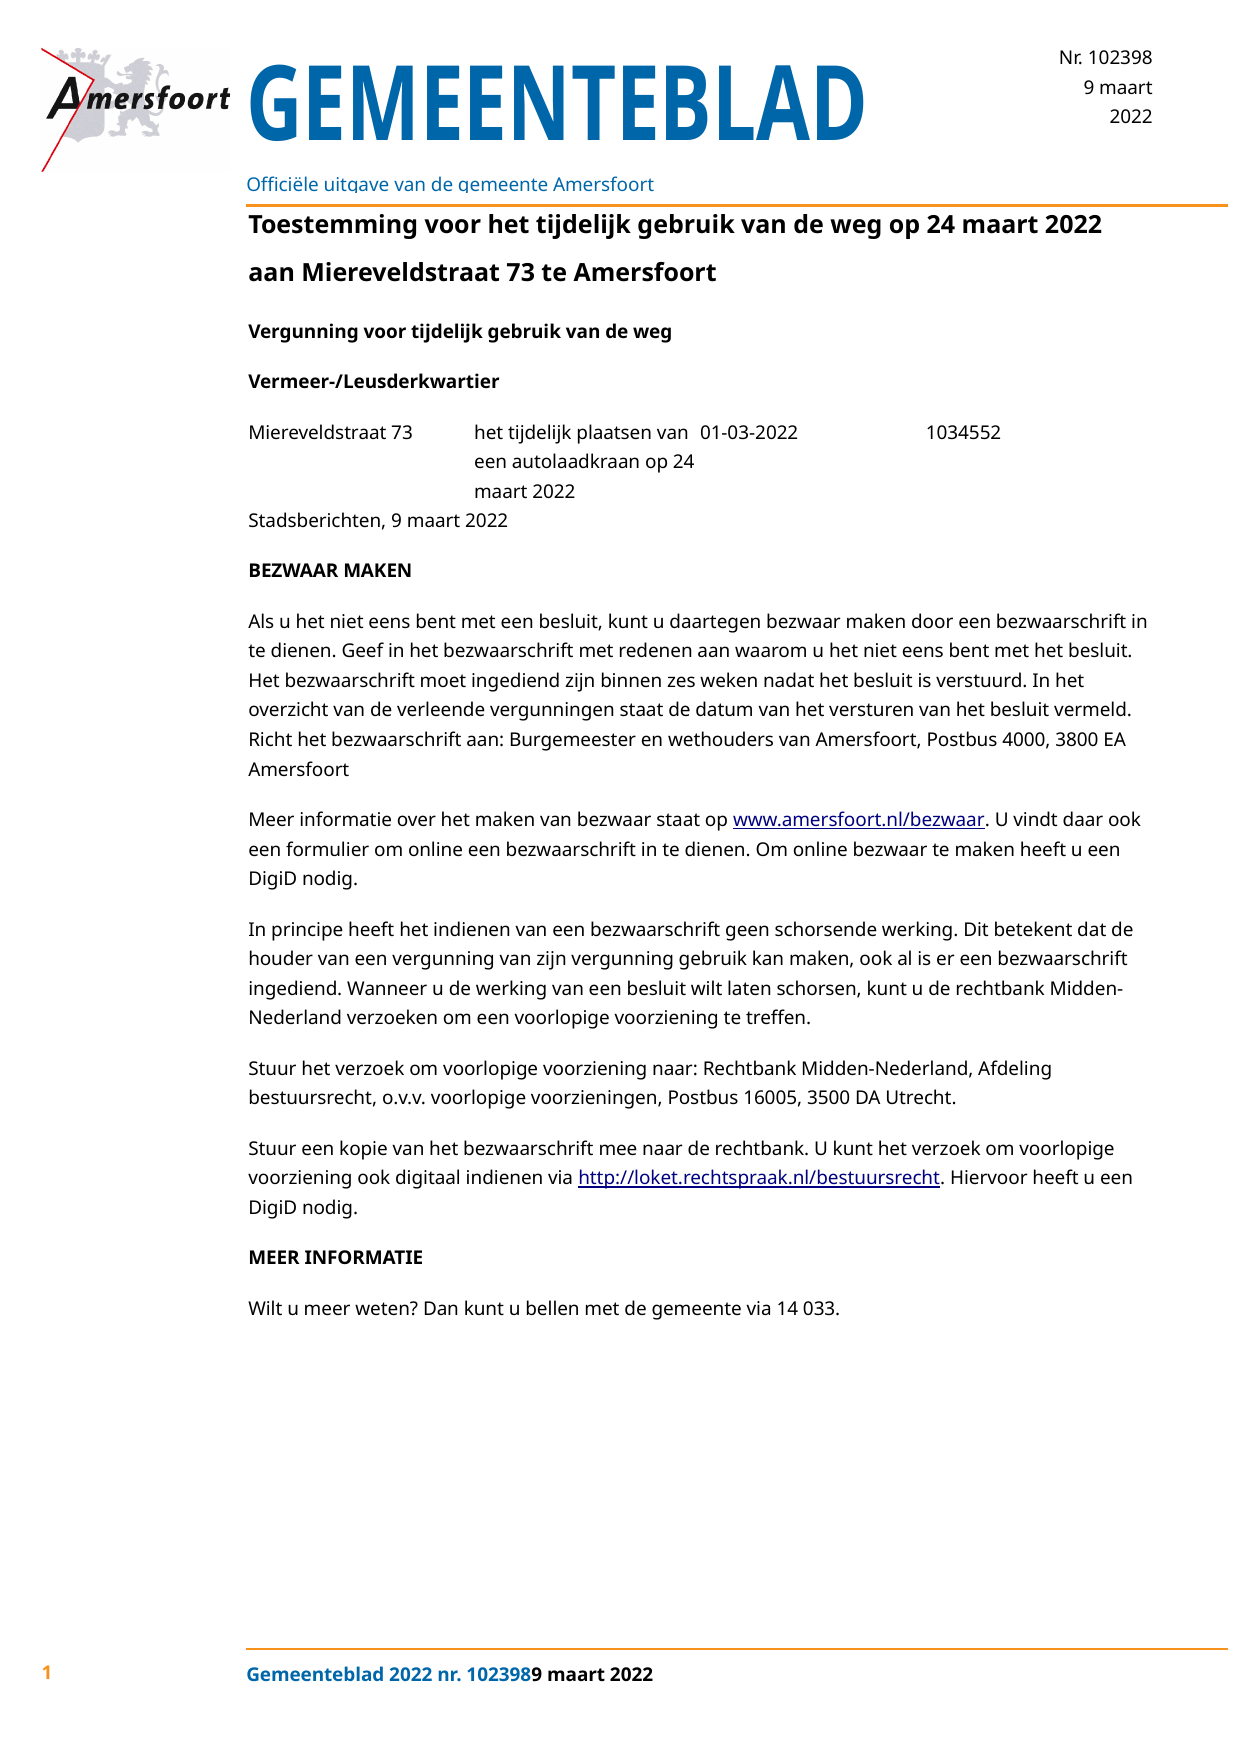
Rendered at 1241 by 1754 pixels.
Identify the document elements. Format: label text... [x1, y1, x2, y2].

table_header Miereveldstraat 73 [248, 419, 474, 504]
text Stuur het verzoek om voorlopige voorziening naar: Rechtbank Midden-Nederland, Afdeling bestuursrecht, o.v.v. voorlopige voorzieningen, Postbus 16005, 3500 DA Utrecht. [248, 1055, 1152, 1110]
text Vermeer-/Leusderkwartier [248, 368, 1152, 394]
text In principe heeft het indienen van een bezwaarschrift geen schorsende werking. Dit betekent dat de houder van een vergunning van zijn vergunning gebruik kan maken, ook al is er een bezwaarschrift ingediend. Wanneer u de werking van een besluit wilt laten schorsen, kunt u de rechtbank Midden-Nederland verzoeken om een voorlopige voorziening te treffen. [248, 916, 1152, 1030]
text Vergunning voor tijdelijk gebruik van de weg [248, 318, 1152, 344]
text Als u het niet eens bent met een besluit, kunt u daartegen bezwaar maken door een bezwaarschrift in te dienen. Geef in het bezwaarschrift met redenen aan waarom u het niet eens bent met het besluit. Het bezwaarschrift moet ingediend zijn binnen zes weken nadat het besluit is verstuurd. In het overzicht van de verleende vergunningen staat de datum van het versturen van het besluit vermeld. Richt het bezwaarschrift aan: Burgemeester en wethouders van Amersfoort, Postbus 4000, 3800 EA Amersfoort [248, 608, 1152, 781]
table_header 1034552 [926, 419, 1152, 504]
text Meer informatie over het maken van bezwaar staat op www.amersfoort.nl/bezwaar. U vindt daar ook een formulier om online een bezwaarschrift in te dienen. Om online bezwaar te maken heeft u een DigiD nodig. [248, 806, 1152, 891]
text Toestemming voor het tijdelijk gebruik van de weg op 24 maart 2022 aan Miereveldstraat 73 te Amersfoort [248, 207, 1152, 288]
text MEER INFORMATIE [248, 1244, 1152, 1270]
picture [41, 47, 231, 172]
table_header 01-03-2022 [700, 419, 926, 504]
text Stuur een kopie van het bezwaarschrift mee naar de rechtbank. U kunt het verzoek om voorlopige voorziening ook digitaal indienen via http://loket.rechtspraak.nl/bestuursrecht. Hiervoor heeft u een DigiD nodig. [248, 1135, 1152, 1220]
text Wilt u meer weten? Dan kunt u bellen met de gemeente via 14 033. [248, 1295, 1152, 1321]
text Stadsberichten, 9 maart 2022 [248, 507, 1152, 533]
text BEZWAAR MAKEN [248, 557, 1152, 583]
table_header het tijdelijk plaatsen van een autolaadkraan op 24 maart 2022 [474, 419, 700, 504]
